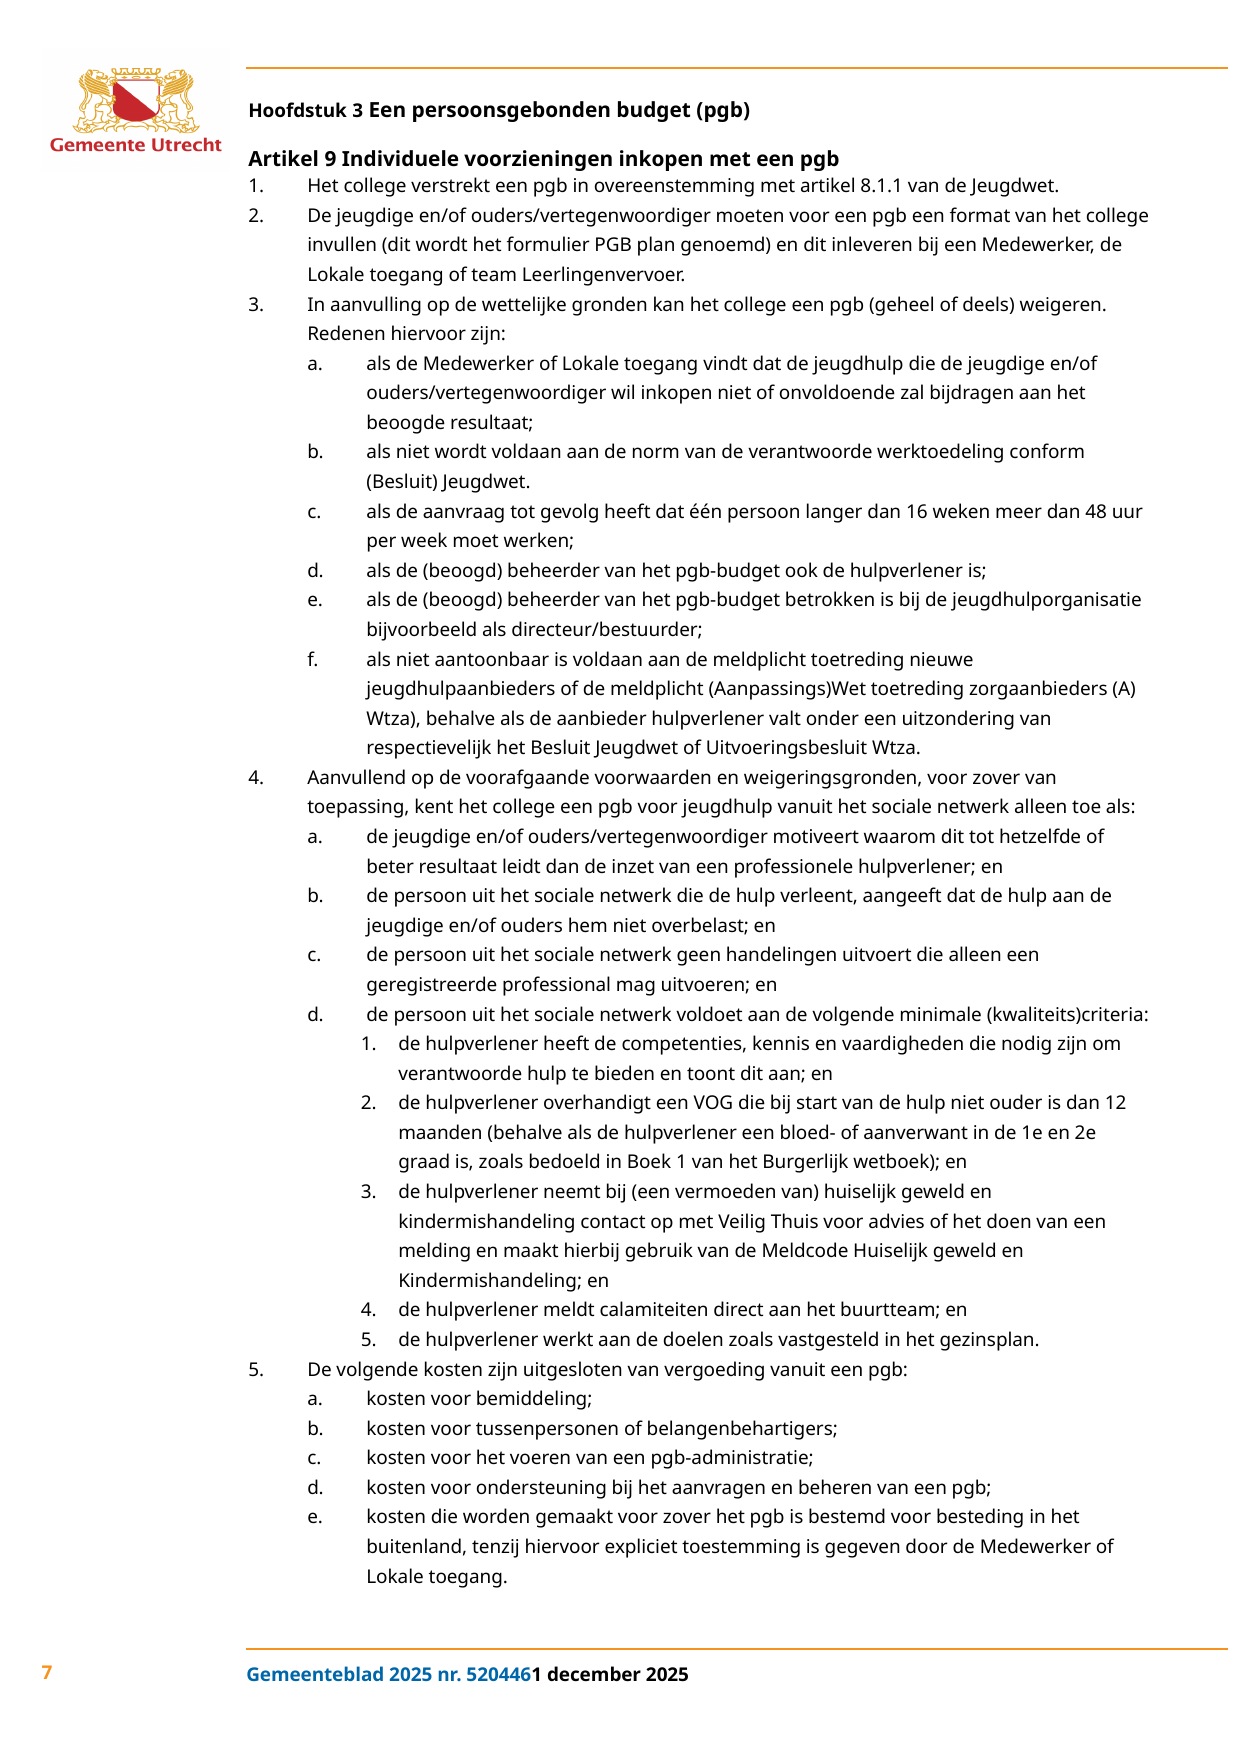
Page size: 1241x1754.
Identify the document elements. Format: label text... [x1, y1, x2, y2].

list kosten voor tussenpersonen of belangenbehartigers; [307, 1415, 1152, 1441]
list In aanvulling op de wettelijke gronden kan het college een pgb (geheel of deels) weigeren. Redenen hiervoor zijn: [248, 291, 1152, 346]
list de hulpverlener werkt aan de doelen zoals vastgesteld in het gezinsplan. [361, 1326, 1152, 1352]
list de hulpverlener meldt calamiteiten direct aan het buurtteam; en [361, 1297, 1152, 1322]
list De volgende kosten zijn uitgesloten van vergoeding vanuit een pgb: [248, 1356, 1152, 1382]
list als de (beoogd) beheerder van het pgb-budget ook de hulpverlener is; [307, 557, 1152, 583]
list De jeugdige en/of ouders/vertegenwoordiger moeten voor een pgb een format van het college invullen (dit wordt het formulier PGB plan genoemd) en dit inleveren bij een Medewerker, de Lokale toegang of team Leerlingenvervoer. [248, 202, 1152, 287]
list kosten die worden gemaakt voor zover het pgb is bestemd voor besteding in het buitenland, tenzij hiervoor expliciet toestemming is gegeven door de Medewerker of Lokale toegang. [307, 1504, 1152, 1589]
list de hulpverlener neemt bij (een vermoeden van) huiselijk geweld en kindermishandeling contact op met Veilig Thuis voor advies of het doen van een melding en maakt hierbij gebruik van de Meldcode Huiselijk geweld en Kindermishandeling; en [361, 1178, 1152, 1293]
list Het college verstrekt een pgb in overeenstemming met artikel 8.1.1 van de Jeugdwet. [248, 172, 1152, 198]
list de jeugdige en/of ouders/vertegenwoordiger motiveert waarom dit tot hetzelfde of beter resultaat leidt dan de inzet van een professionele hulpverlener; en [307, 823, 1152, 879]
list als niet wordt voldaan aan de norm van de verantwoorde werktoedeling conform (Besluit) Jeugdwet. [307, 439, 1152, 494]
list als de (beoogd) beheerder van het pgb-budget betrokken is bij de jeugdhulporganisatie bijvoorbeeld als directeur/bestuurder; [307, 587, 1152, 642]
text Artikel 9 Individuele voorzieningen inkopen met een pgb [248, 144, 1152, 172]
picture [41, 47, 231, 172]
list als de aanvraag tot gevolg heeft dat één persoon langer dan 16 weken meer dan 48 uur per week moet werken; [307, 498, 1152, 553]
list als niet aantoonbaar is voldaan aan de meldplicht toetreding nieuwe jeugdhulpaanbieders of de meldplicht (Aanpassings)Wet toetreding zorgaanbieders (A) Wtza), behalve als de aanbieder hulpverlener valt onder een uitzondering van respectievelijk het Besluit Jeugdwet of Uitvoeringsbesluit Wtza. [307, 646, 1152, 760]
text Hoofdstuk 3 Een persoonsgebonden budget (pgb) [248, 95, 1152, 123]
list de persoon uit het sociale netwerk voldoet aan de volgende minimale (kwaliteits)criteria: [307, 1001, 1152, 1027]
list de hulpverlener overhandigt een VOG die bij start van de hulp niet ouder is dan 12 maanden (behalve als de hulpverlener een bloed- of aanverwant in de 1e en 2e graad is, zoals bedoeld in Boek 1 van het Burgerlijk wetboek); en [361, 1089, 1152, 1174]
list kosten voor het voeren van een pgb-administratie; [307, 1444, 1152, 1470]
list de persoon uit het sociale netwerk die de hulp verleent, aangeeft dat de hulp aan de jeugdige en/of ouders hem niet overbelast; en [307, 882, 1152, 938]
list kosten voor ondersteuning bij het aanvragen en beheren van een pgb; [307, 1474, 1152, 1500]
list de hulpverlener heeft de competenties, kennis en vaardigheden die nodig zijn om verantwoorde hulp te bieden en toont dit aan; en [361, 1030, 1152, 1086]
list als de Medewerker of Lokale toegang vindt dat de jeugdhulp die de jeugdige en/of ouders/vertegenwoordiger wil inkopen niet of onvoldoende zal bijdragen aan het beoogde resultaat; [307, 350, 1152, 435]
list kosten voor bemiddeling; [307, 1385, 1152, 1411]
list Aanvullend op de voorafgaande voorwaarden en weigeringsgronden, voor zover van toepassing, kent het college een pgb voor jeugdhulp vanuit het sociale netwerk alleen toe als: [248, 764, 1152, 819]
list de persoon uit het sociale netwerk geen handelingen uitvoert die alleen een geregistreerde professional mag uitvoeren; en [307, 942, 1152, 997]
